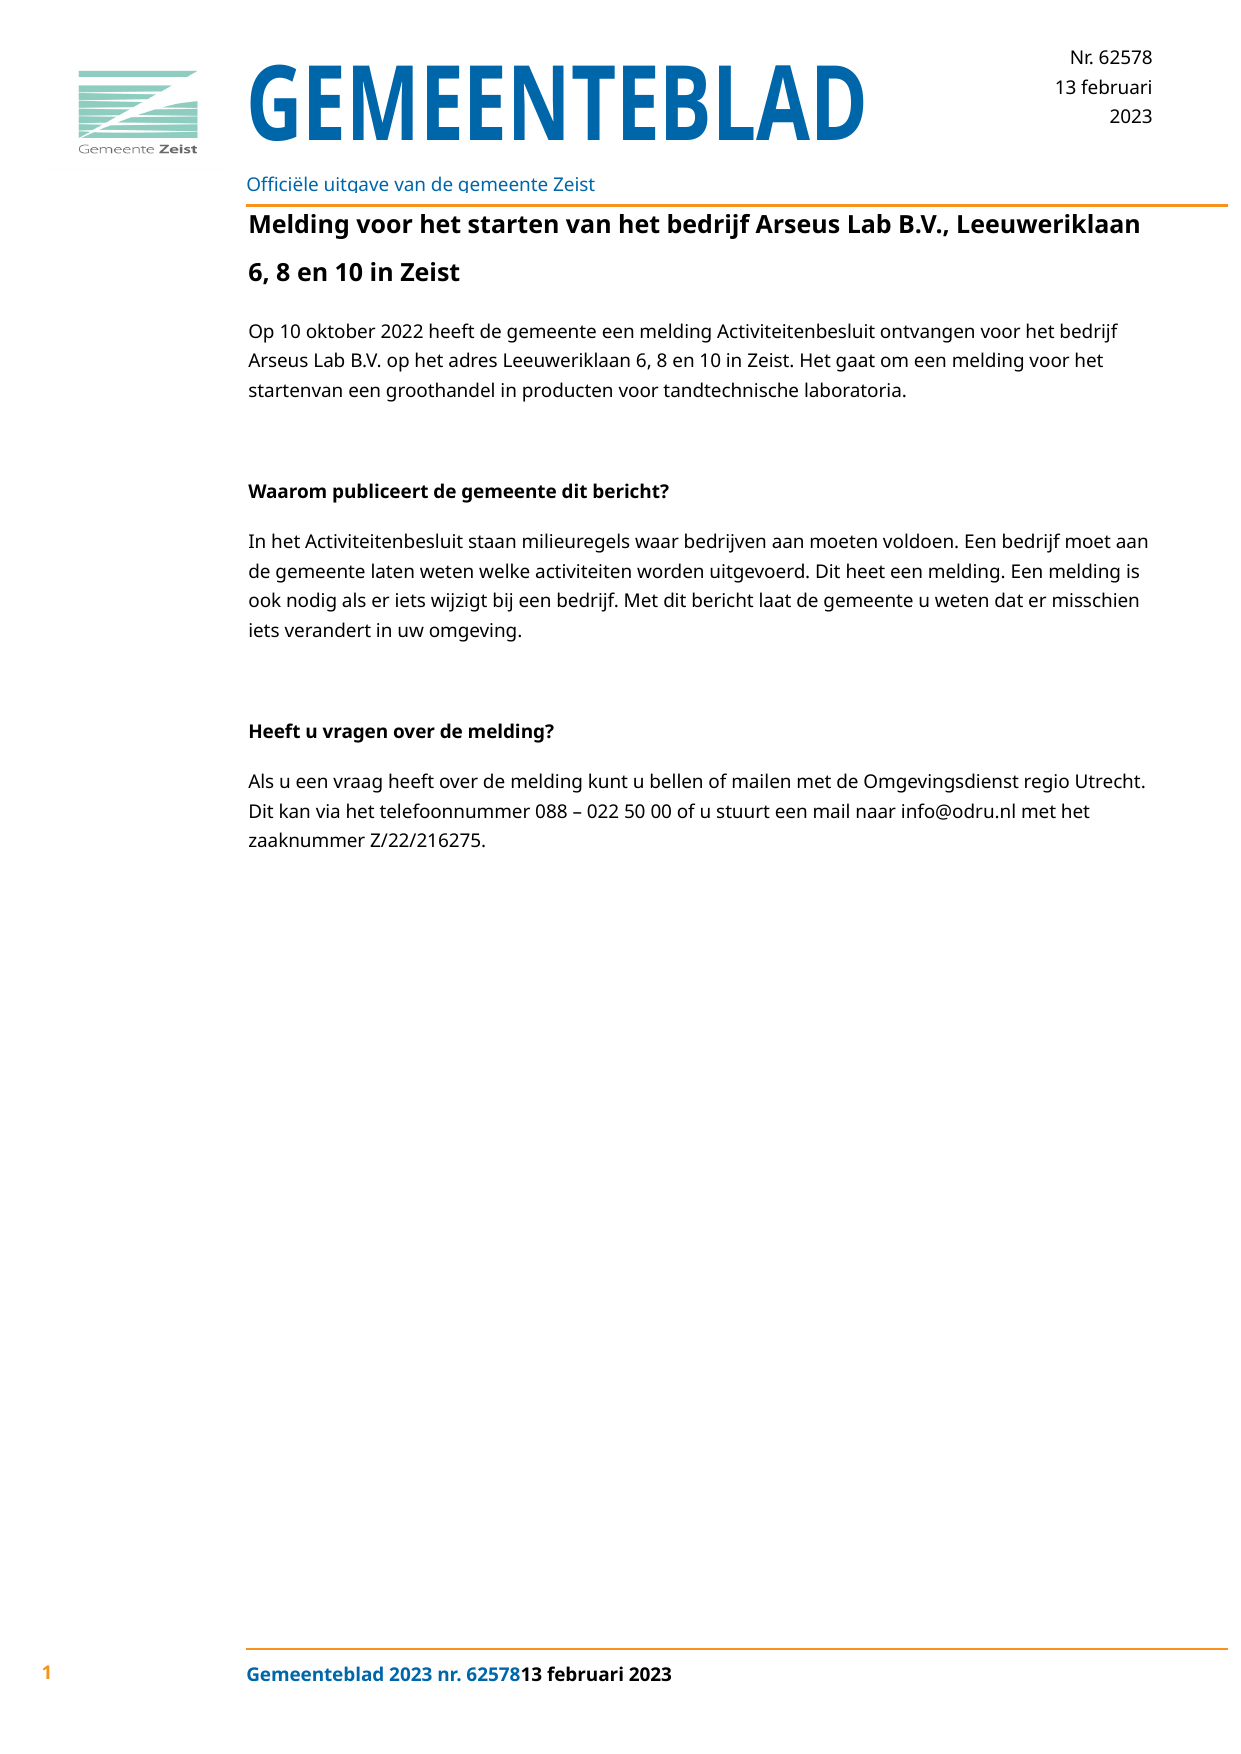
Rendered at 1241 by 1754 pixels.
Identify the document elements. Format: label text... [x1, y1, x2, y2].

text Op 10 oktober 2022 heeft de gemeente een melding Activiteitenbesluit ontvangen voor het bedrijf Arseus Lab B.V. op het adres Leeuweriklaan 6, 8 en 10 in Zeist. Het gaat om een melding voor het startenvan een groothandel in producten voor tandtechnische laboratoria. [248, 318, 1152, 403]
text Heeft u vragen over de melding? [248, 718, 1152, 744]
text In het Activiteitenbesluit staan milieuregels waar bedrijven aan moeten voldoen. Een bedrijf moet aan de gemeente laten weten welke activiteiten worden uitgevoerd. Dit heet een melding. Een melding is ook nodig als er iets wijzigt bij een bedrijf. Met dit bericht laat de gemeente u weten dat er misschien iets verandert in uw omgeving. [248, 528, 1152, 643]
text Waarom publiceert de gemeente dit bericht? [248, 478, 1152, 504]
text Als u een vraag heeft over de melding kunt u bellen of mailen met de Omgevingsdienst regio Utrecht. Dit kan via het telefoonnummer 088 – 022 50 00 of u stuurt een mail naar info@odru.nl met het zaaknummer Z/22/216275. [248, 768, 1152, 853]
picture [41, 47, 231, 172]
text Melding voor het starten van het bedrijf Arseus Lab B.V., Leeuweriklaan 6, 8 en 10 in Zeist [248, 207, 1152, 288]
